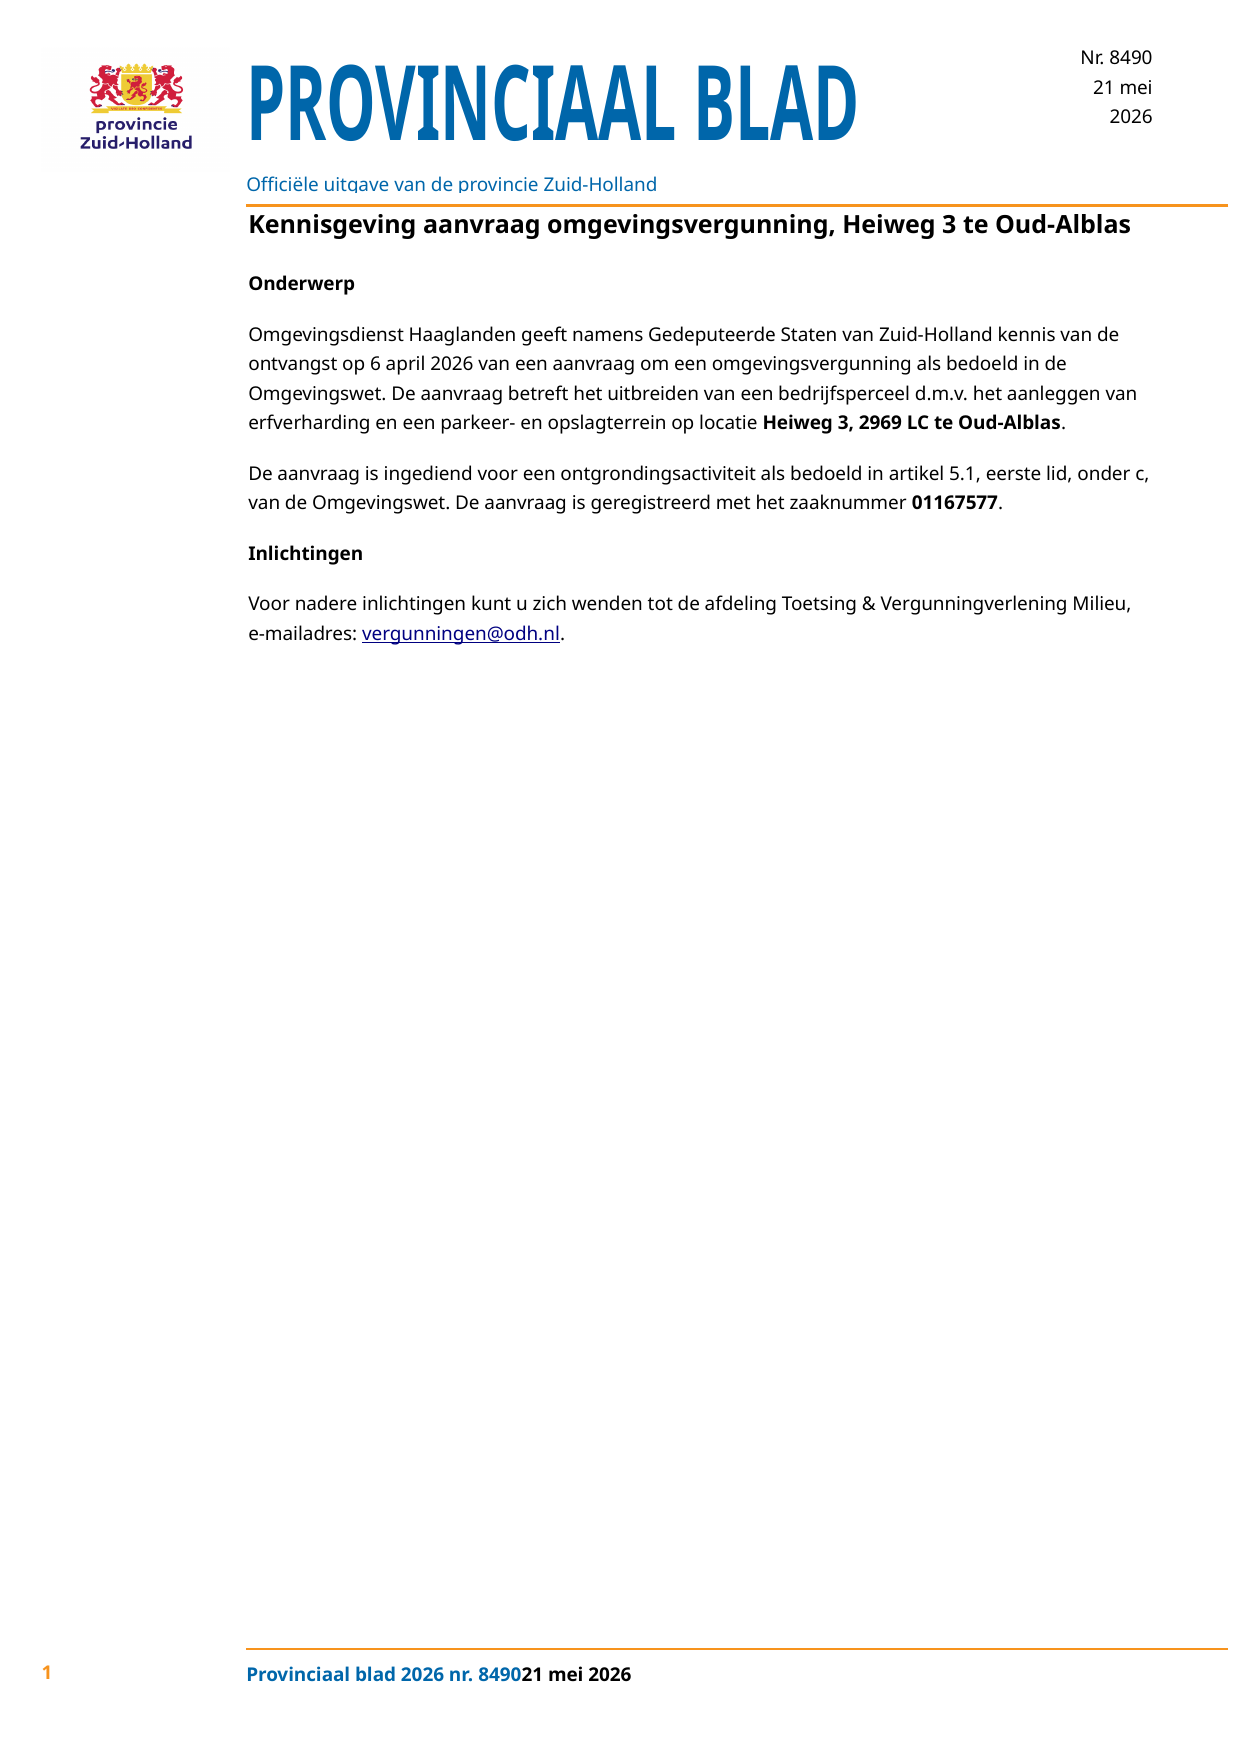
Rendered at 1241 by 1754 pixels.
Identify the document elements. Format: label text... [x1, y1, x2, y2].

text Inlichtingen [248, 540, 1152, 566]
text Kennisgeving aanvraag omgevingsvergunning, Heiweg 3 te Oud-Alblas [248, 207, 1152, 241]
text Onderwerp [248, 270, 1152, 296]
text De aanvraag is ingediend voor een ontgrondingsactiviteit als bedoeld in artikel 5.1, eerste lid, onder c, van de Omgevingswet. De aanvraag is geregistreerd met het zaaknummer 01167577. [248, 460, 1152, 515]
text Voor nadere inlichtingen kunt u zich wenden tot de afdeling Toetsing & Vergunningverlening Milieu, e-mailadres: vergunningen@odh.nl. [248, 590, 1152, 646]
picture [41, 47, 231, 172]
text Omgevingsdienst Haaglanden geeft namens Gedeputeerde Staten van Zuid-Holland kennis van de ontvangst op 6 april 2026 van een aanvraag om een omgevingsvergunning als bedoeld in de Omgevingswet. De aanvraag betreft het uitbreiden van een bedrijfsperceel d.m.v. het aanleggen van erfverharding en een parkeer- en opslagterrein op locatie Heiweg 3, 2969 LC te Oud-Alblas. [248, 321, 1152, 435]
